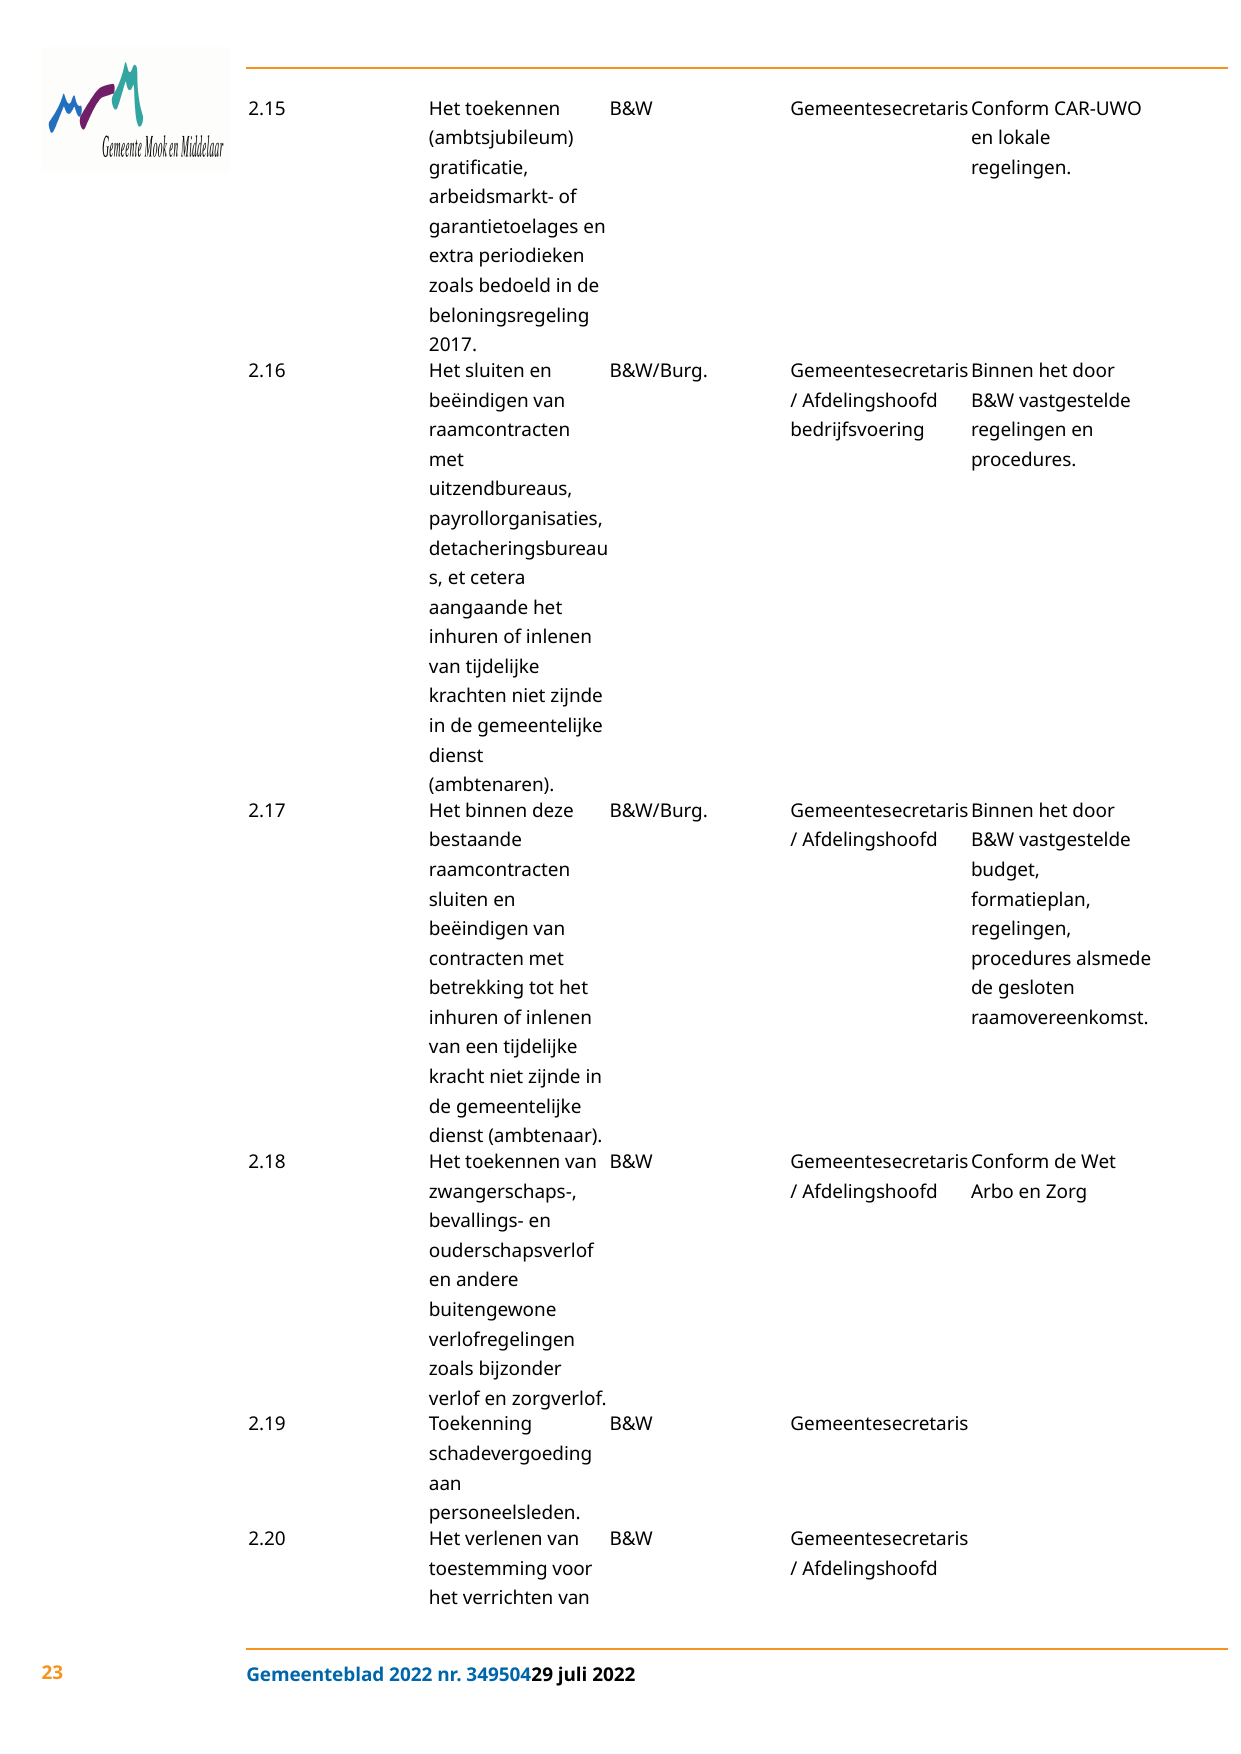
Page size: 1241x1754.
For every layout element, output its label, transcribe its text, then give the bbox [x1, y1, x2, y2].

table_cell B&W/Burg. [609, 357, 790, 797]
table_cell Het verlenen van toestemming voor het verrichten van [429, 1525, 609, 1610]
table_cell [971, 1525, 1152, 1610]
table_cell 2.20 [248, 1525, 429, 1610]
table_cell Gemeentesecretaris [790, 1411, 971, 1525]
table_cell Gemeentesecretaris/ Afdelingshoofd [790, 1148, 971, 1411]
table_cell Gemeentesecretaris [790, 95, 971, 357]
table_cell Binnen het door B&W vastgestelde regelingen en procedures. [971, 357, 1152, 797]
table_cell Het toekennen (ambtsjubileum) gratificatie, arbeidsmarkt- of garantietoelages en extra periodieken zoals bedoeld in de beloningsregeling 2017. [429, 95, 609, 357]
table_cell B&W [609, 95, 790, 357]
table_cell Conform de Wet Arbo en Zorg [971, 1148, 1152, 1411]
table_cell Toekenning schadevergoeding aan personeelsleden. [429, 1411, 609, 1525]
table_cell 2.18 [248, 1148, 429, 1411]
table_cell Het binnen deze bestaande raamcontracten sluiten en beëindigen van contracten met betrekking tot het inhuren of inlenen van een tijdelijke kracht niet zijnde in de gemeentelijke dienst (ambtenaar). [429, 797, 609, 1148]
table_cell 2.19 [248, 1411, 429, 1525]
table_cell Gemeentesecretaris/ Afdelingshoofd bedrijfsvoering [790, 357, 971, 797]
table_cell Gemeentesecretaris/ Afdelingshoofd [790, 1525, 971, 1610]
table_cell 2.15 [248, 95, 429, 357]
table_cell B&W [609, 1525, 790, 1610]
table_cell Binnen het door B&W vastgestelde budget, formatieplan, regelingen, procedures alsmede de gesloten raamovereenkomst. [971, 797, 1152, 1148]
table_cell Het sluiten en beëindigen van raamcontracten met uitzendbureaus, payrollorganisaties, detacheringsbureaus, et cetera aangaande het inhuren of inlenen van tijdelijke krachten niet zijnde in de gemeentelijke dienst (ambtenaren). [429, 357, 609, 797]
table_cell [971, 1411, 1152, 1525]
table_cell B&W/Burg. [609, 797, 790, 1148]
table_cell 2.17 [248, 797, 429, 1148]
table_cell Gemeentesecretaris/ Afdelingshoofd [790, 797, 971, 1148]
table_cell B&W [609, 1148, 790, 1411]
table_cell Het toekennen van zwangerschaps-, bevallings- en ouderschapsverlof en andere buitengewone verlofregelingen zoals bijzonder verlof en zorgverlof. [429, 1148, 609, 1411]
table_cell B&W [609, 1411, 790, 1525]
picture [41, 47, 231, 172]
table_cell 2.16 [248, 357, 429, 797]
table_cell Conform CAR-UWO en lokale regelingen. [971, 95, 1152, 357]
